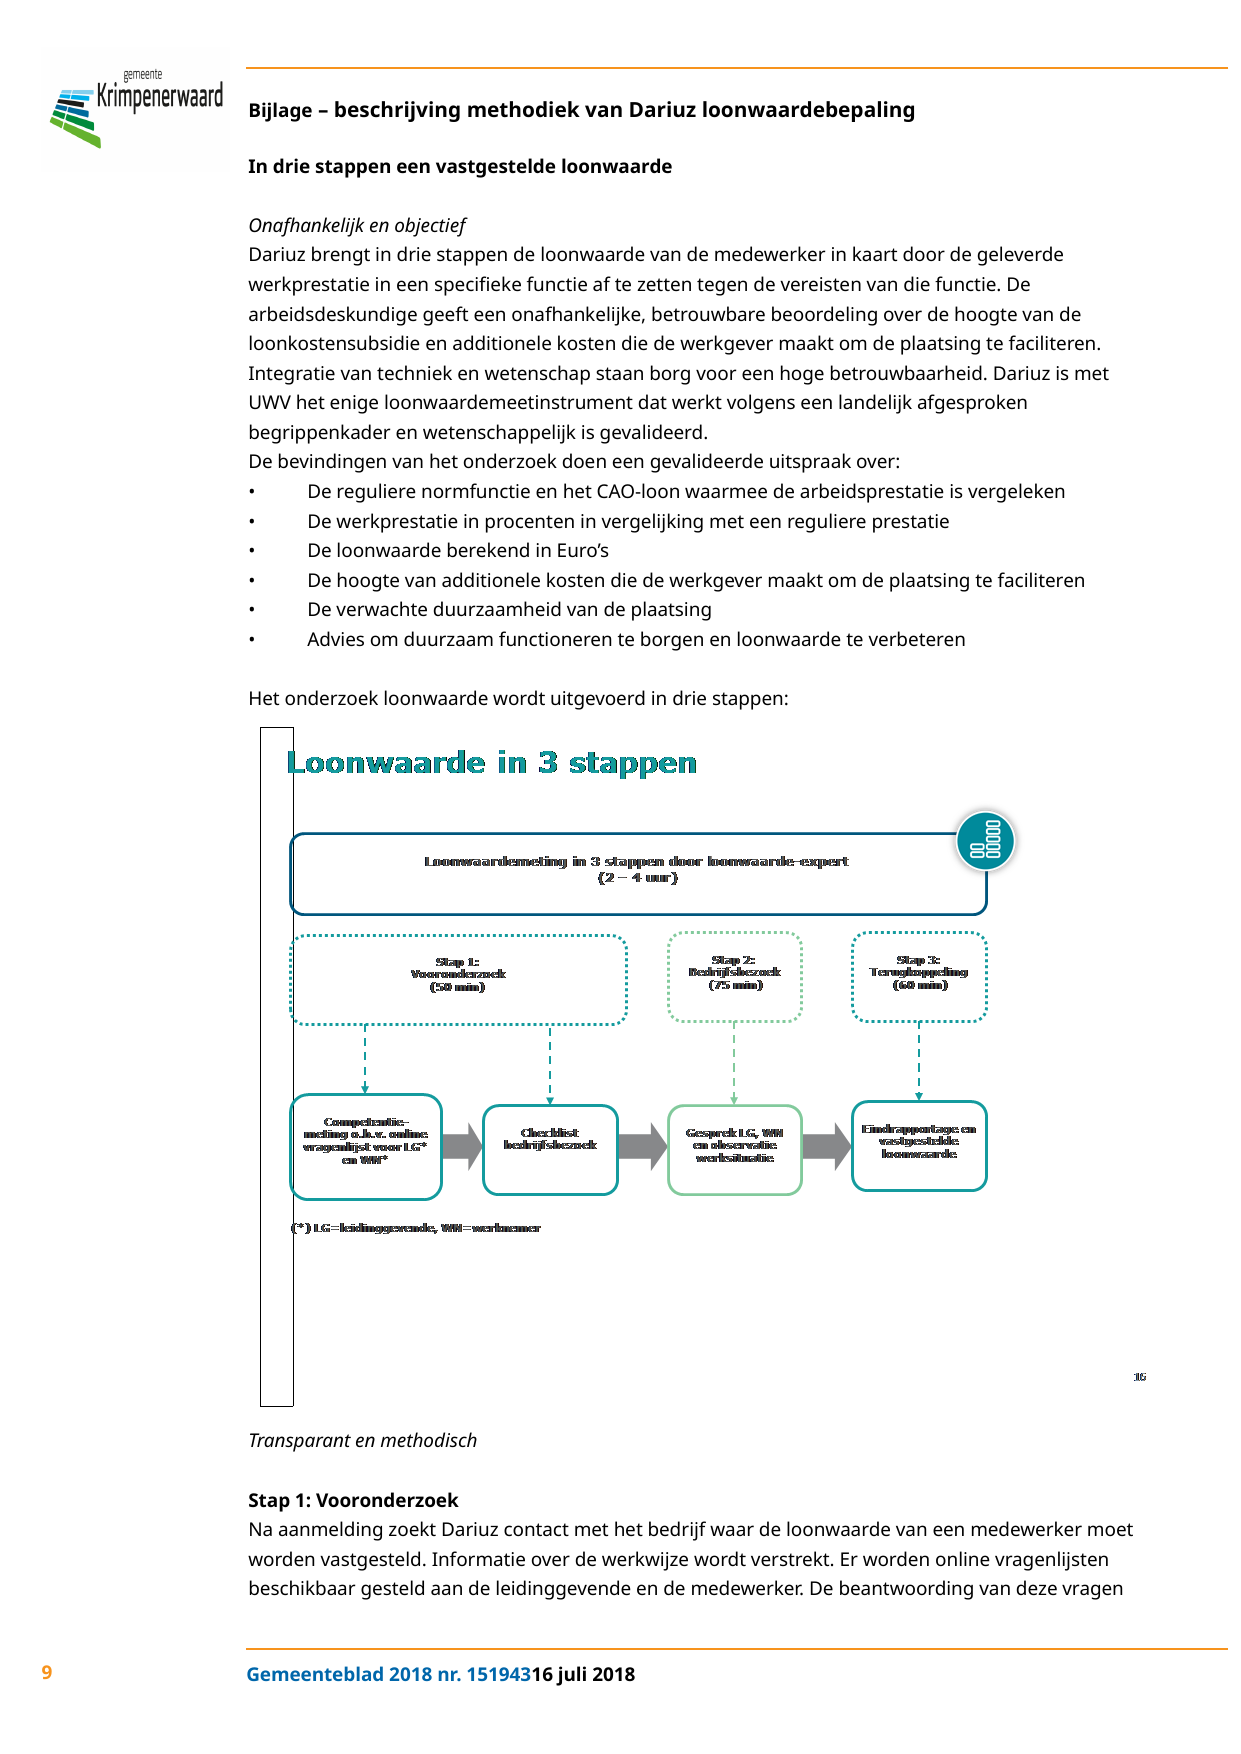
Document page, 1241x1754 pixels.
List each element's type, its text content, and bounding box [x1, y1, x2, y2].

text Transparant en methodisch [248, 1428, 1152, 1453]
text Onafhankelijk en objectief [248, 212, 1152, 238]
text Stap 1: Vooronderzoek [248, 1487, 1152, 1512]
picture [41, 47, 231, 172]
list De verwachte duurzaamheid van de plaatsing [248, 597, 1152, 622]
list De reguliere normfunctie en het CAO-loon waarmee de arbeidsprestatie is vergeleken [248, 478, 1152, 504]
text Dariuz brengt in drie stappen de loonwaarde van de medewerker in kaart door de geleverde werkprestatie in een specifieke functie af te zetten tegen de vereisten van die functie. De arbeidsdeskundige geeft een onafhankelijke, betrouwbare beoordeling over de hoogte van de loonkostensubsidie en additionele kosten die de werkgever maakt om de plaatsing te faciliteren. [248, 242, 1152, 356]
text Bijlage – beschrijving methodiek van Dariuz loonwaardebepaling [248, 95, 1152, 123]
list Advies om duurzaam functioneren te borgen en loonwaarde te verbeteren [248, 626, 1152, 652]
picture [268, 735, 1155, 1398]
list De hoogte van additionele kosten die de werkgever maakt om de plaatsing te faciliteren [248, 567, 1152, 593]
text Na aanmelding zoekt Dariuz contact met het bedrijf waar de loonwaarde van een medewerker moet worden vastgesteld. Informatie over de werkwijze wordt verstrekt. Er worden online vragenlijsten beschikbaar gesteld aan de leidinggevende en de medewerker. De beantwoording van deze vragen [248, 1516, 1152, 1601]
text De bevindingen van het onderzoek doen een gevalideerde uitspraak over: [248, 449, 1152, 474]
list De werkprestatie in procenten in vergelijking met een reguliere prestatie [248, 508, 1152, 534]
text In drie stappen een vastgestelde loonwaarde [248, 153, 1152, 179]
list De loonwaarde berekend in Euro’s [248, 537, 1152, 563]
text Het onderzoek loonwaarde wordt uitgevoerd in drie stappen: [248, 685, 1152, 711]
text Integratie van techniek en wetenschap staan borg voor een hoge betrouwbaarheid. Dariuz is met UWV het enige loonwaardemeetinstrument dat werkt volgens een landelijk afgesproken begrippenkader en wetenschappelijk is gevalideerd. [248, 360, 1152, 445]
